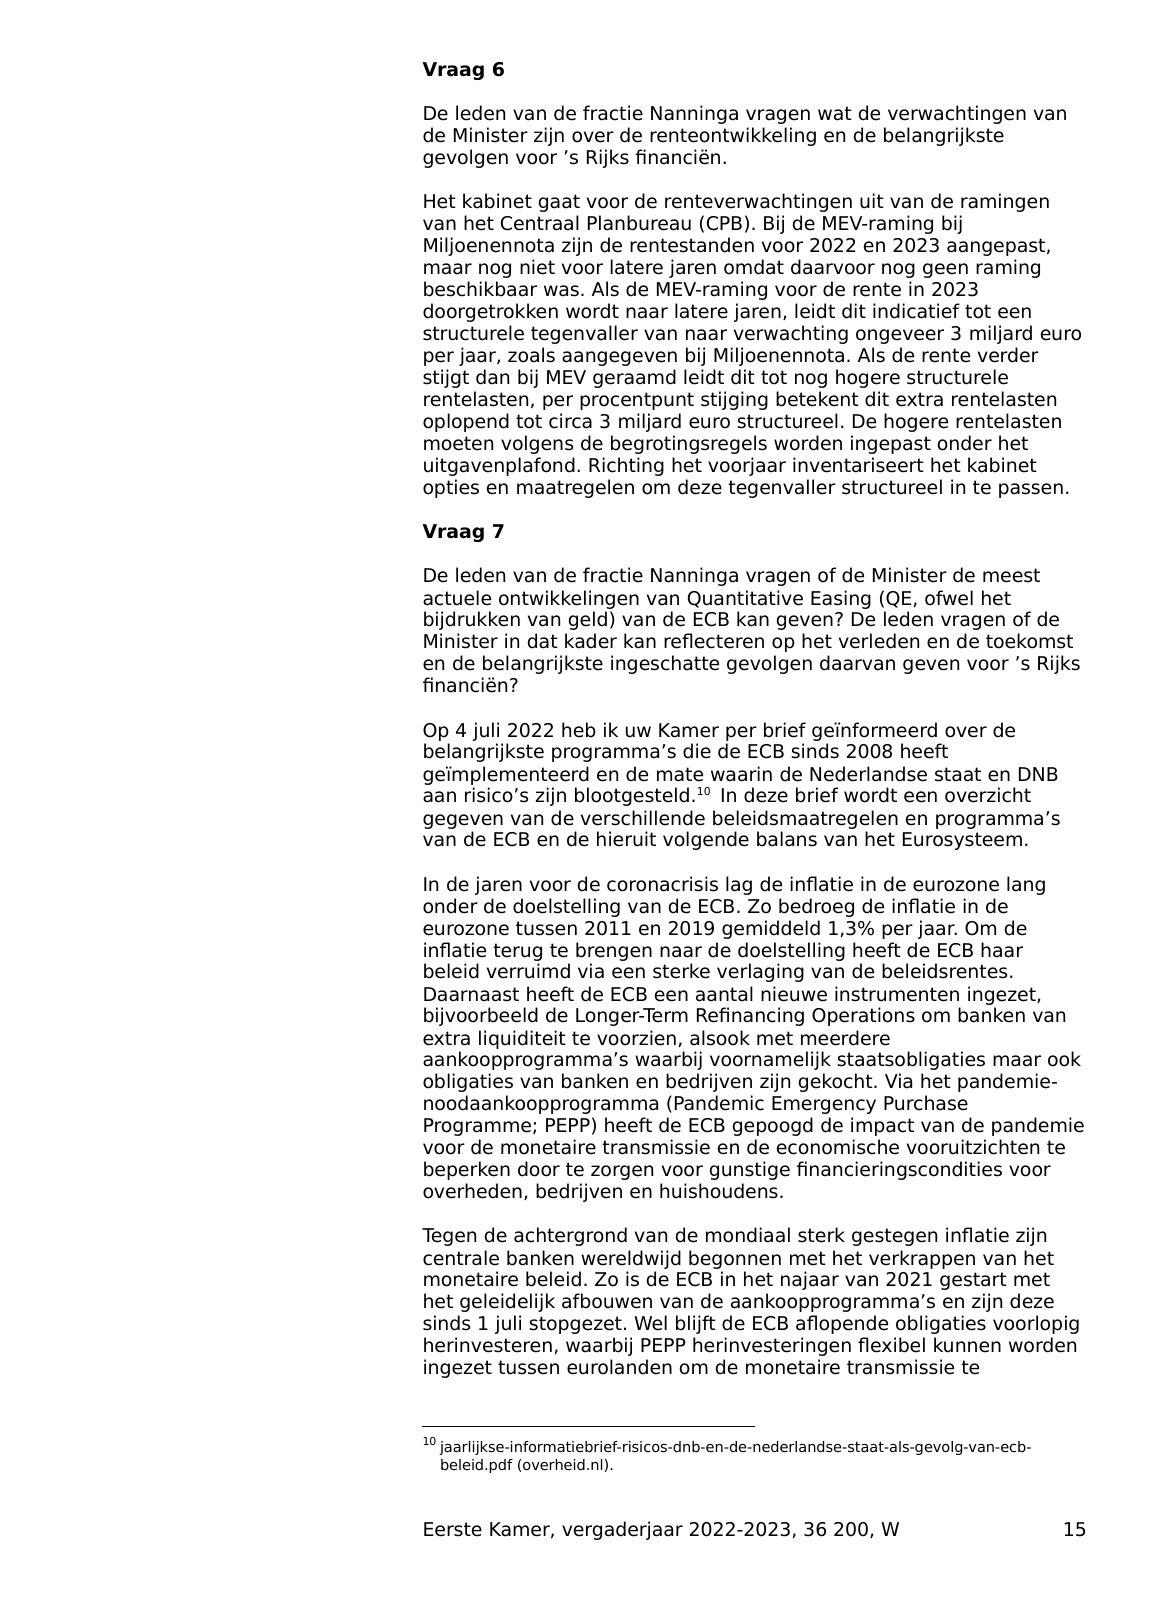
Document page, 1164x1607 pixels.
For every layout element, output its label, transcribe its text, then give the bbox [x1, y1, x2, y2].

text De leden van de fractie Nanninga vragen wat de verwachtingen van de Minister zijn over de renteontwikkeling en de belangrijkste gevolgen voor ’s Rijks financiën. [422, 103, 1087, 169]
text jaarlijkse-informatiebrief-risicos-dnb-en-de-nederlandse-staat-als-gevolg-van-ecb-beleid.pdf (overheid.nl). [422, 1435, 1087, 1474]
text In de jaren voor de coronacrisis lag de inflatie in de eurozone lang onder de doelstelling van de ECB. Zo bedroeg de inflatie in de eurozone tussen 2011 en 2019 gemiddeld 1,3% per jaar. Om de inflatie terug te brengen naar de doelstelling heeft de ECB haar beleid verruimd via een sterke verlaging van de beleidsrentes. Daarnaast heeft de ECB een aantal nieuwe instrumenten ingezet, bijvoorbeeld de Longer-Term Refinancing Operations om banken van extra liquiditeit te voorzien, alsook met meerdere aankoopprogramma’s waarbij voornamelijk staatsobligaties maar ook obligaties van banken en bedrijven zijn gekocht. Via het pandemie-noodaankoopprogramma (Pandemic Emergency Purchase Programme; PEPP) heeft de ECB gepoogd de impact van de pandemie voor de monetaire transmissie en de economische vooruitzichten te beperken door te zorgen voor gunstige financieringscondities voor overheden, bedrijven en huishoudens. [422, 873, 1087, 1203]
subtitle Vraag 7 [422, 521, 1087, 543]
text Tegen de achtergrond van de mondiaal sterk gestegen inflatie zijn centrale banken wereldwijd begonnen met het verkrappen van het monetaire beleid. Zo is de ECB in het najaar van 2021 gestart met het geleidelijk afbouwen van de aankoopprogramma’s en zijn deze sinds 1 juli stopgezet. Wel blijft de ECB aflopende obligaties voorlopig herinvesteren, waarbij PEPP herinvesteringen flexibel kunnen worden ingezet tussen eurolanden om de monetaire transmissie te [422, 1225, 1087, 1379]
subtitle Vraag 6 [422, 59, 1087, 81]
text Het kabinet gaat voor de renteverwachtingen uit van de ramingen van het Centraal Planbureau (CPB). Bij de MEV-raming bij Miljoenennota zijn de rentestanden voor 2022 en 2023 aangepast, maar nog niet voor latere jaren omdat daarvoor nog geen raming beschikbaar was. Als de MEV-raming voor de rente in 2023 doorgetrokken wordt naar latere jaren, leidt dit indicatief tot een structurele tegenvaller van naar verwachting ongeveer 3 miljard euro per jaar, zoals aangegeven bij Miljoenennota. Als de rente verder stijgt dan bij MEV geraamd leidt dit tot nog hogere structurele rentelasten, per procentpunt stijging betekent dit extra rentelasten oplopend tot circa 3 miljard euro structureel. De hogere rentelasten moeten volgens de begrotingsregels worden ingepast onder het uitgavenplafond. Richting het voorjaar inventariseert het kabinet opties en maatregelen om deze tegenvaller structureel in te passen. [422, 191, 1087, 499]
text Op 4 juli 2022 heb ik uw Kamer per brief geïnformeerd over de belangrijkste programma’s die de ECB sinds 2008 heeft geïmplementeerd en de mate waarin de Nederlandse staat en DNB aan risico’s zijn blootgesteld. In deze brief wordt een overzicht gegeven van de verschillende beleidsmaatregelen en programma’s van de ECB en de hieruit volgende balans van het Eurosysteem. [422, 719, 1087, 851]
text De leden van de fractie Nanninga vragen of de Minister de meest actuele ontwikkelingen van Quantitative Easing (QE, ofwel het bijdrukken van geld) van de ECB kan geven? De leden vragen of de Minister in dat kader kan reflecteren op het verleden en de toekomst en de belangrijkste ingeschatte gevolgen daarvan geven voor ’s Rijks financiën? [422, 565, 1087, 697]
